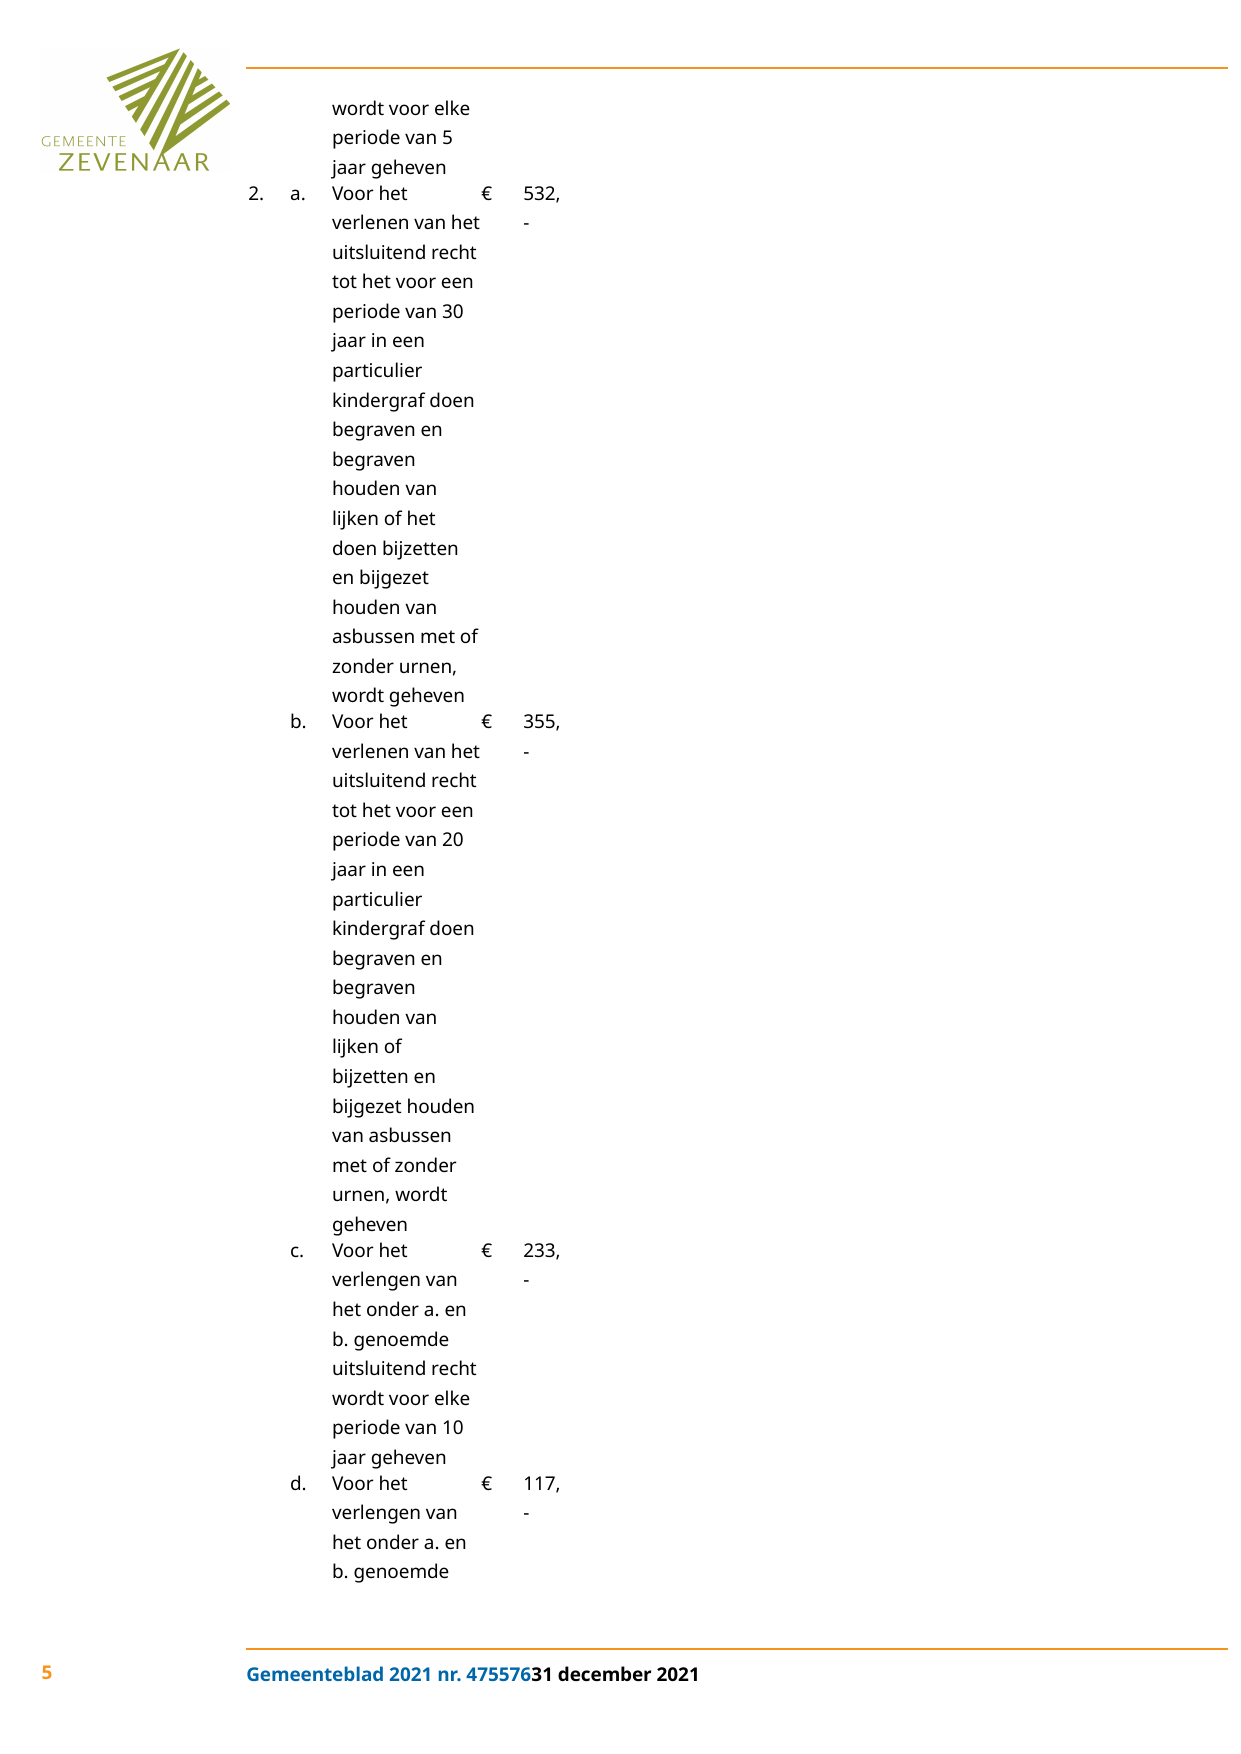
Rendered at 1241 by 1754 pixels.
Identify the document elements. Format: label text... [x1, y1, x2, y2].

table_cell [248, 95, 290, 180]
table_cell a. [290, 180, 332, 708]
table_cell c. [290, 1237, 332, 1470]
table_cell [248, 1470, 290, 1584]
table_cell b. [290, 708, 332, 1237]
table_cell 355,- [523, 708, 565, 1237]
table_cell 2. [248, 180, 290, 708]
table_cell Voor het verlengen van het onder a. en b. genoemde [332, 1470, 481, 1584]
table_cell [481, 95, 523, 180]
table_cell d. [290, 1470, 332, 1584]
table_cell 532,- [523, 180, 565, 708]
table_cell Voor het verlenen van het uitsluitend recht tot het voor een periode van 30 jaar in een particulier kindergraf doen begraven en begraven houden van lijken of het doen bijzetten en bijgezet houden van asbussen met of zonder urnen, wordt geheven [332, 180, 481, 708]
table_cell Voor het verlenen van het uitsluitend recht tot het voor een periode van 20 jaar in een particulier kindergraf doen begraven en begraven houden van lijken of bijzetten en bijgezet houden van asbussen met of zonder urnen, wordt geheven [332, 708, 481, 1237]
table_cell [248, 1237, 290, 1470]
table_cell [523, 95, 565, 180]
table_cell € [481, 180, 523, 708]
table_cell € [481, 1470, 523, 1584]
picture [41, 47, 231, 172]
table_cell € [481, 708, 523, 1237]
table_cell € [481, 1237, 523, 1470]
table_cell [248, 708, 290, 1237]
table_cell 117,- [523, 1470, 565, 1584]
table_cell wordt voor elke periode van 5 jaar geheven [332, 95, 481, 180]
table_cell [290, 95, 332, 180]
table_cell 233,- [523, 1237, 565, 1470]
table_cell Voor het verlengen van het onder a. en b. genoemde uitsluitend recht wordt voor elke periode van 10 jaar geheven [332, 1237, 481, 1470]
